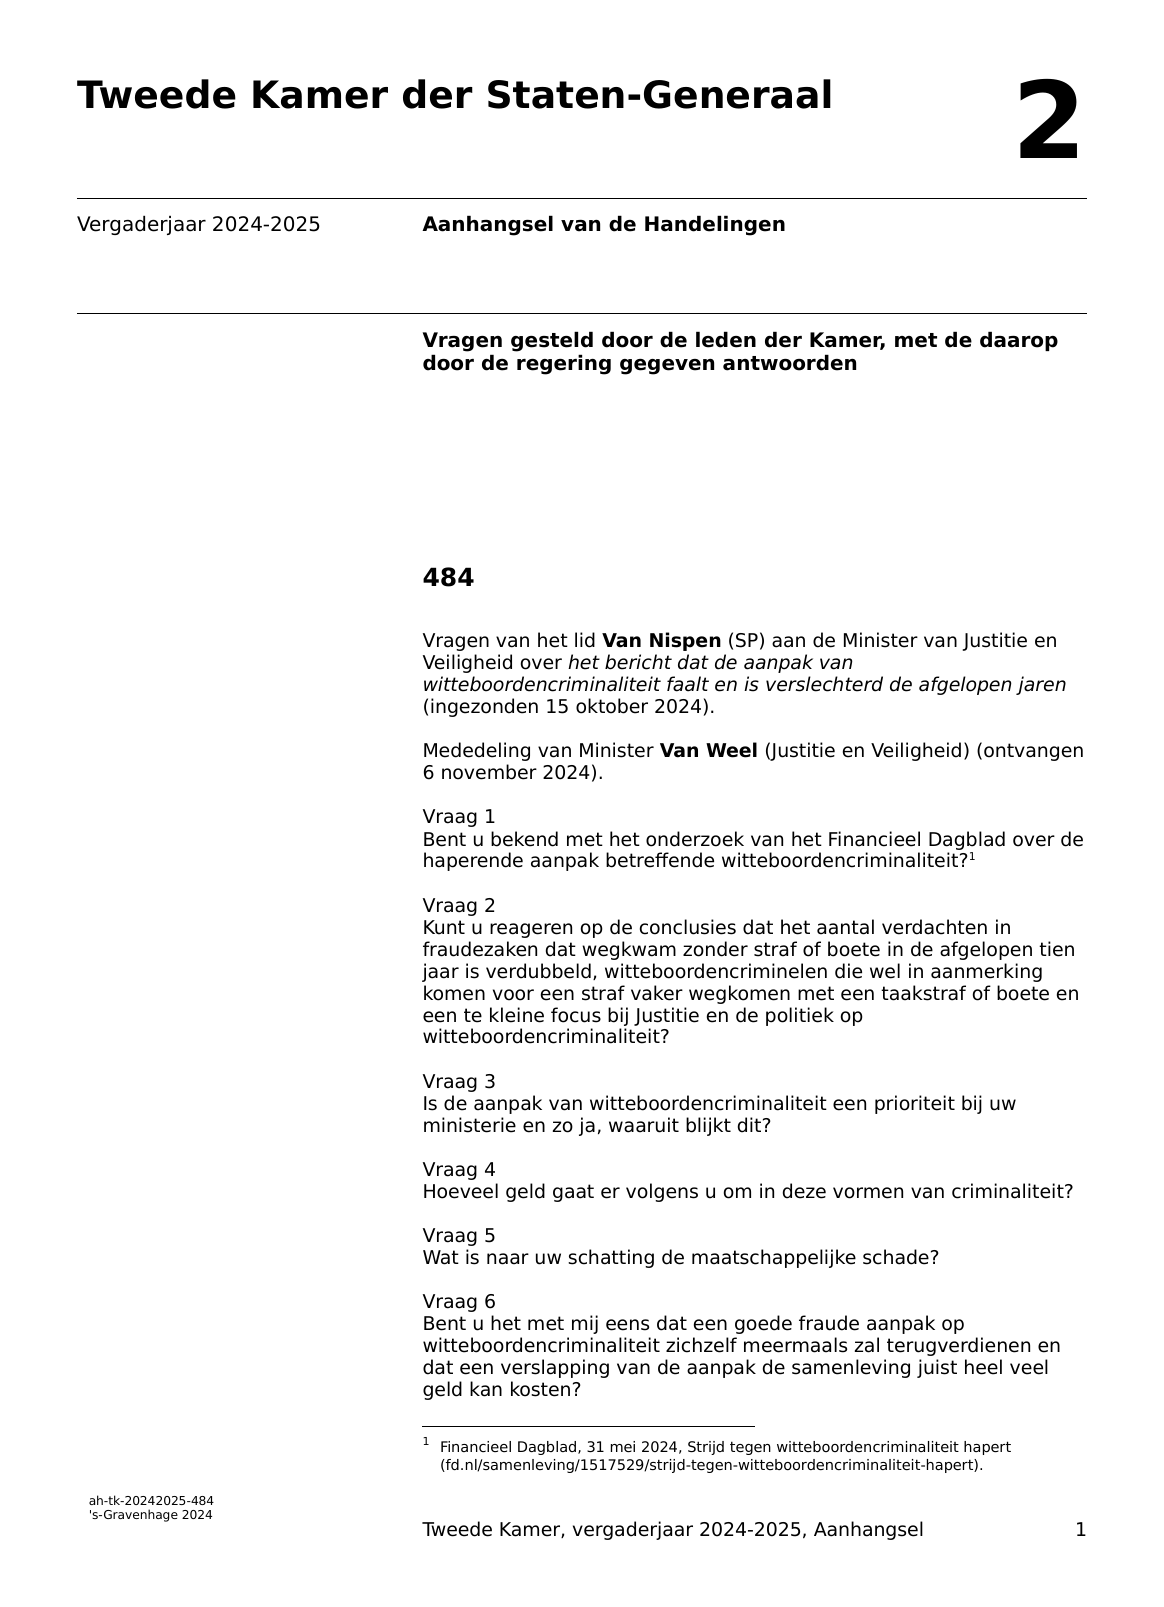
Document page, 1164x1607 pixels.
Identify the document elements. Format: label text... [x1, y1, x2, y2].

text ah-tk-20242025-484 [88, 1494, 323, 1508]
text 484 [422, 563, 1087, 592]
text 's-Gravenhage 2024 [88, 1508, 323, 1522]
table_header Tweede Kamer der Staten-Generaal [77, 59, 886, 198]
text Is de aanpak van witteboordencriminaliteit een prioriteit bij uw ministerie en zo ja, waaruit blijkt dit? [422, 1093, 1087, 1137]
text Kunt u reageren op de conclusies dat het aantal verdachten in fraudezaken dat wegkwam zonder straf of boete in de afgelopen tien jaar is verdubbeld, witteboordencriminelen die wel in aanmerking komen voor een straf vaker wegkomen met een taakstraf of boete en een te kleine focus bij Justitie en de politiek op witteboordencriminaliteit? [422, 917, 1087, 1048]
text Wat is naar uw schatting de maatschappelijke schade? [422, 1247, 1087, 1269]
text Vragen van het lid Van Nispen (SP) aan de Minister van Justitie en Veiligheid over het bericht dat de aanpak van witteboordencriminaliteit faalt en is verslechterd de afgelopen jaren (ingezonden 15 oktober 2024). [422, 630, 1087, 718]
table_header 2 [886, 59, 1087, 198]
text Vraag 3 [422, 1071, 1087, 1093]
text Vraag 2 [422, 894, 1087, 917]
text Hoeveel geld gaat er volgens u om in deze vormen van criminaliteit? [422, 1181, 1087, 1203]
text Mededeling van Minister Van Weel (Justitie en Veiligheid) (ontvangen 6 november 2024). [422, 740, 1087, 784]
table_cell [77, 314, 422, 375]
text Vraag 5 [422, 1225, 1087, 1247]
text Vraag 6 [422, 1291, 1087, 1313]
table_cell Aanhangsel van de Handelingen [422, 199, 1087, 313]
table_cell Vragen gesteld door de leden der Kamer, met de daarop door de regering gegeven antwoorden [422, 314, 1087, 375]
text Financieel Dagblad, 31 mei 2024, Strijd tegen witteboorden­criminaliteit hapert (fd.nl/samenleving/1517529/strijd-tegen-witteboordencriminaliteit-hapert). [422, 1435, 1087, 1474]
table_cell Vergaderjaar 2024-2025 [77, 199, 422, 313]
text Vraag 4 [422, 1159, 1087, 1181]
text Bent u het met mij eens dat een goede fraude aanpak op witteboordencriminaliteit zichzelf meermaals zal terugverdienen en dat een verslapping van de aanpak de samenleving juist heel veel geld kan kosten? [422, 1313, 1087, 1401]
text Bent u bekend met het onderzoek van het Financieel Dagblad over de haperende aanpak betreffende witteboordencriminaliteit? [422, 828, 1087, 872]
text Vraag 1 [422, 806, 1087, 828]
